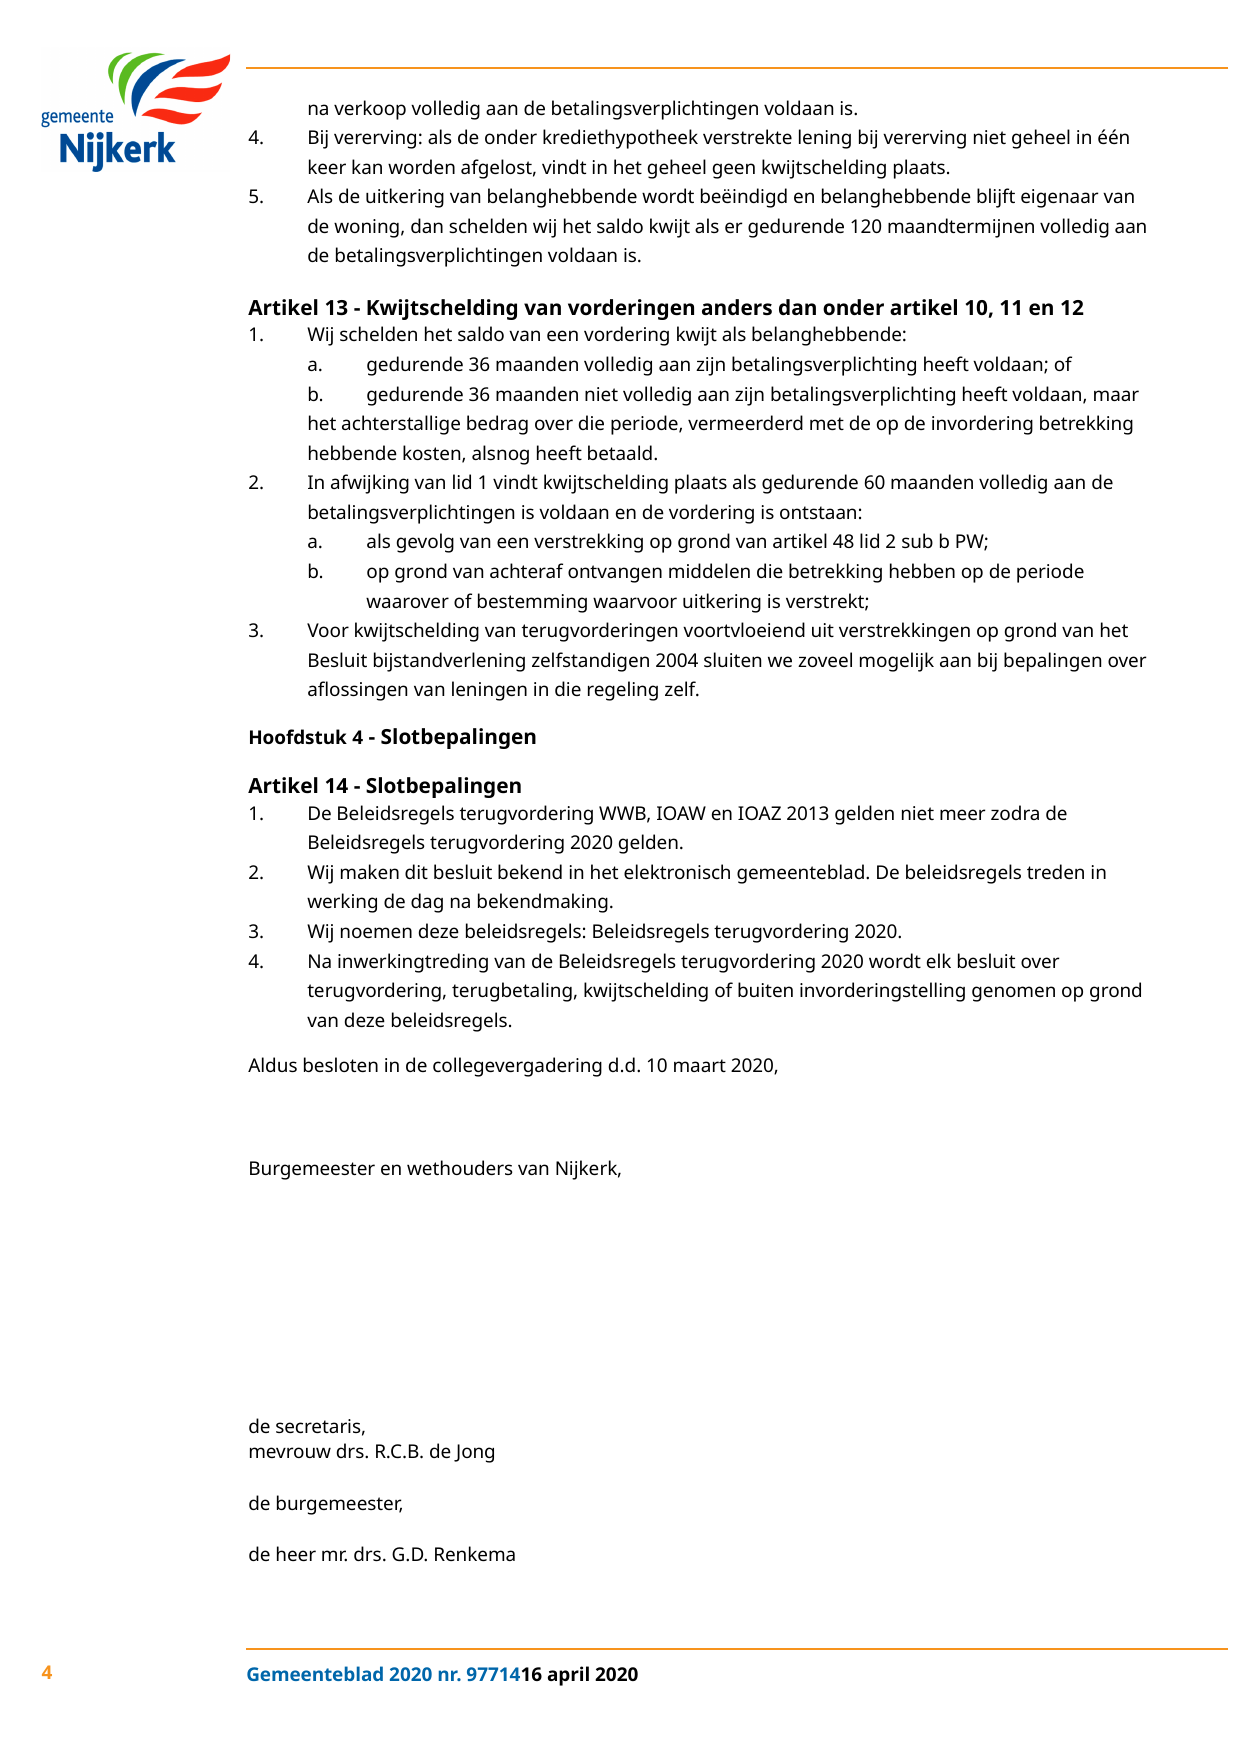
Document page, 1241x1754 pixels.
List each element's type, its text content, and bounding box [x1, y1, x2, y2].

list gedurende 36 maanden volledig aan zijn betalingsverplichting heeft voldaan; of [307, 351, 1152, 377]
picture [41, 47, 231, 172]
text de heer mr. drs. G.D. Renkema [248, 1541, 1152, 1567]
list gedurende 36 maanden niet volledig aan zijn betalingsverplichting heeft voldaan, maar [307, 381, 1152, 406]
list Na inwerkingtreding van de Beleidsregels terugvordering 2020 wordt elk besluit over terugvordering, terugbetaling, kwijtschelding of buiten invorderingstelling genomen op grond van deze beleidsregels. [248, 948, 1152, 1033]
text Hoofdstuk 4 - Slotbepalingen [248, 722, 1152, 751]
list Wij maken dit besluit bekend in het elektronisch gemeenteblad. De beleidsregels treden in werking de dag na bekendmaking. [248, 859, 1152, 914]
list Voor kwijtschelding van terugvorderingen voortvloeiend uit verstrekkingen op grond van het Besluit bijstandverlening zelfstandigen 2004 sluiten we zoveel mogelijk aan bij bepalingen over aflossingen van leningen in die regeling zelf. [248, 617, 1152, 702]
text Burgemeester en wethouders van Nijkerk, [248, 1156, 1152, 1181]
text Aldus besloten in de collegevergadering d.d. 10 maart 2020, [248, 1053, 1152, 1078]
list na verkoop volledig aan de betalingsverplichtingen voldaan is. [248, 95, 1152, 121]
list Bij vererving: als de onder krediethypotheek verstrekte lening bij vererving niet geheel in één keer kan worden afgelost, vindt in het geheel geen kwijtschelding plaats. [248, 124, 1152, 180]
list het achterstallige bedrag over die periode, vermeerderd met de op de invordering betrekking hebbende kosten, alsnog heeft betaald. [248, 410, 1152, 466]
text de burgemeester, [248, 1490, 1152, 1516]
list In afwijking van lid 1 vindt kwijtschelding plaats als gedurende 60 maanden volledig aan de betalingsverplichtingen is voldaan en de vordering is ontstaan: [248, 469, 1152, 525]
text Artikel 14 - Slotbepalingen [248, 771, 1152, 800]
text de secretaris, [248, 1413, 1152, 1438]
list op grond van achteraf ontvangen middelen die betrekking hebben op de periode waarover of bestemming waarvoor uitkering is verstrekt; [307, 558, 1152, 613]
text mevrouw drs. R.C.B. de Jong [248, 1438, 1152, 1464]
list De Beleidsregels terugvordering WWB, IOAW en IOAZ 2013 gelden niet meer zodra de Beleidsregels terugvordering 2020 gelden. [248, 800, 1152, 855]
list Als de uitkering van belanghebbende wordt beëindigd en belanghebbende blijft eigenaar van de woning, dan schelden wij het saldo kwijt als er gedurende 120 maandtermijnen volledig aan de betalingsverplichtingen voldaan is. [248, 183, 1152, 268]
text Artikel 13 - Kwijtschelding van vorderingen anders dan onder artikel 10, 11 en 12 [248, 293, 1152, 322]
list als gevolg van een verstrekking op grond van artikel 48 lid 2 sub b PW; [307, 529, 1152, 554]
list Wij noemen deze beleidsregels: Beleidsregels terugvordering 2020. [248, 918, 1152, 944]
list Wij schelden het saldo van een vordering kwijt als belanghebbende: [248, 322, 1152, 347]
